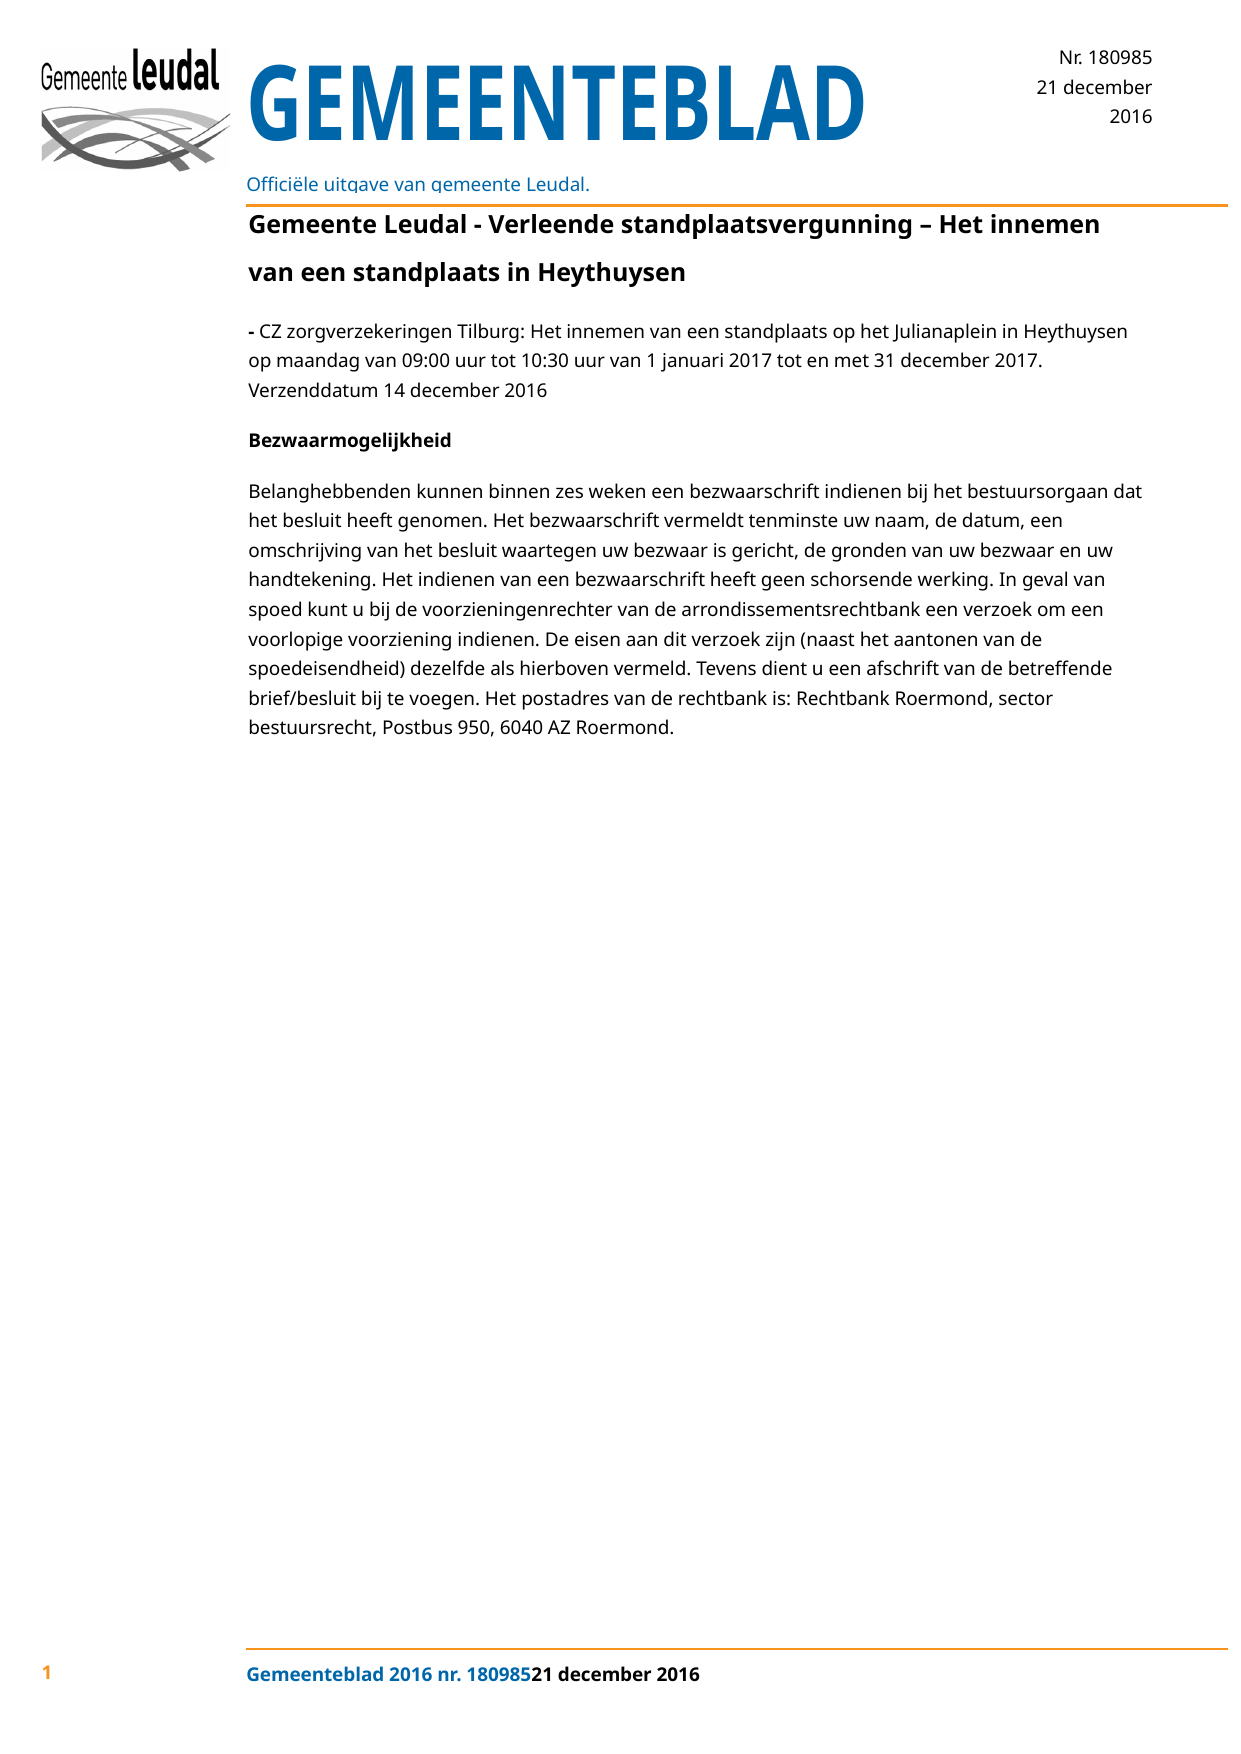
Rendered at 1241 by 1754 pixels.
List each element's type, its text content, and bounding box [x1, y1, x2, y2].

text Belanghebbenden kunnen binnen zes weken een bezwaarschrift indienen bij het bestuursorgaan dat het besluit heeft genomen. Het bezwaarschrift vermeldt tenminste uw naam, de datum, een omschrijving van het besluit waartegen uw bezwaar is gericht, de gronden van uw bezwaar en uw handtekening. Het indienen van een bezwaarschrift heeft geen schorsende werking. In geval van spoed kunt u bij de voorzieningenrechter van de arrondissementsrechtbank een verzoek om een voorlopige voorziening indienen. De eisen aan dit verzoek zijn (naast het aantonen van de spoedeisendheid) dezelfde als hierboven vermeld. Tevens dient u een afschrift van de betreffende brief/besluit bij te voegen. Het postadres van de rechtbank is: Rechtbank Roermond, sector bestuursrecht, Postbus 950, 6040 AZ Roermond. [248, 478, 1152, 740]
text Gemeente Leudal - Verleende standplaatsvergunning – Het innemen van een standplaats in Heythuysen [248, 207, 1152, 288]
picture [41, 47, 231, 172]
text - CZ zorgverzekeringen Tilburg: Het innemen van een standplaats op het Julianaplein in Heythuysen op maandag van 09:00 uur tot 10:30 uur van 1 januari 2017 tot en met 31 december 2017. Verzenddatum 14 december 2016 [248, 318, 1152, 403]
text Bezwaarmogelijkheid [248, 427, 1152, 453]
